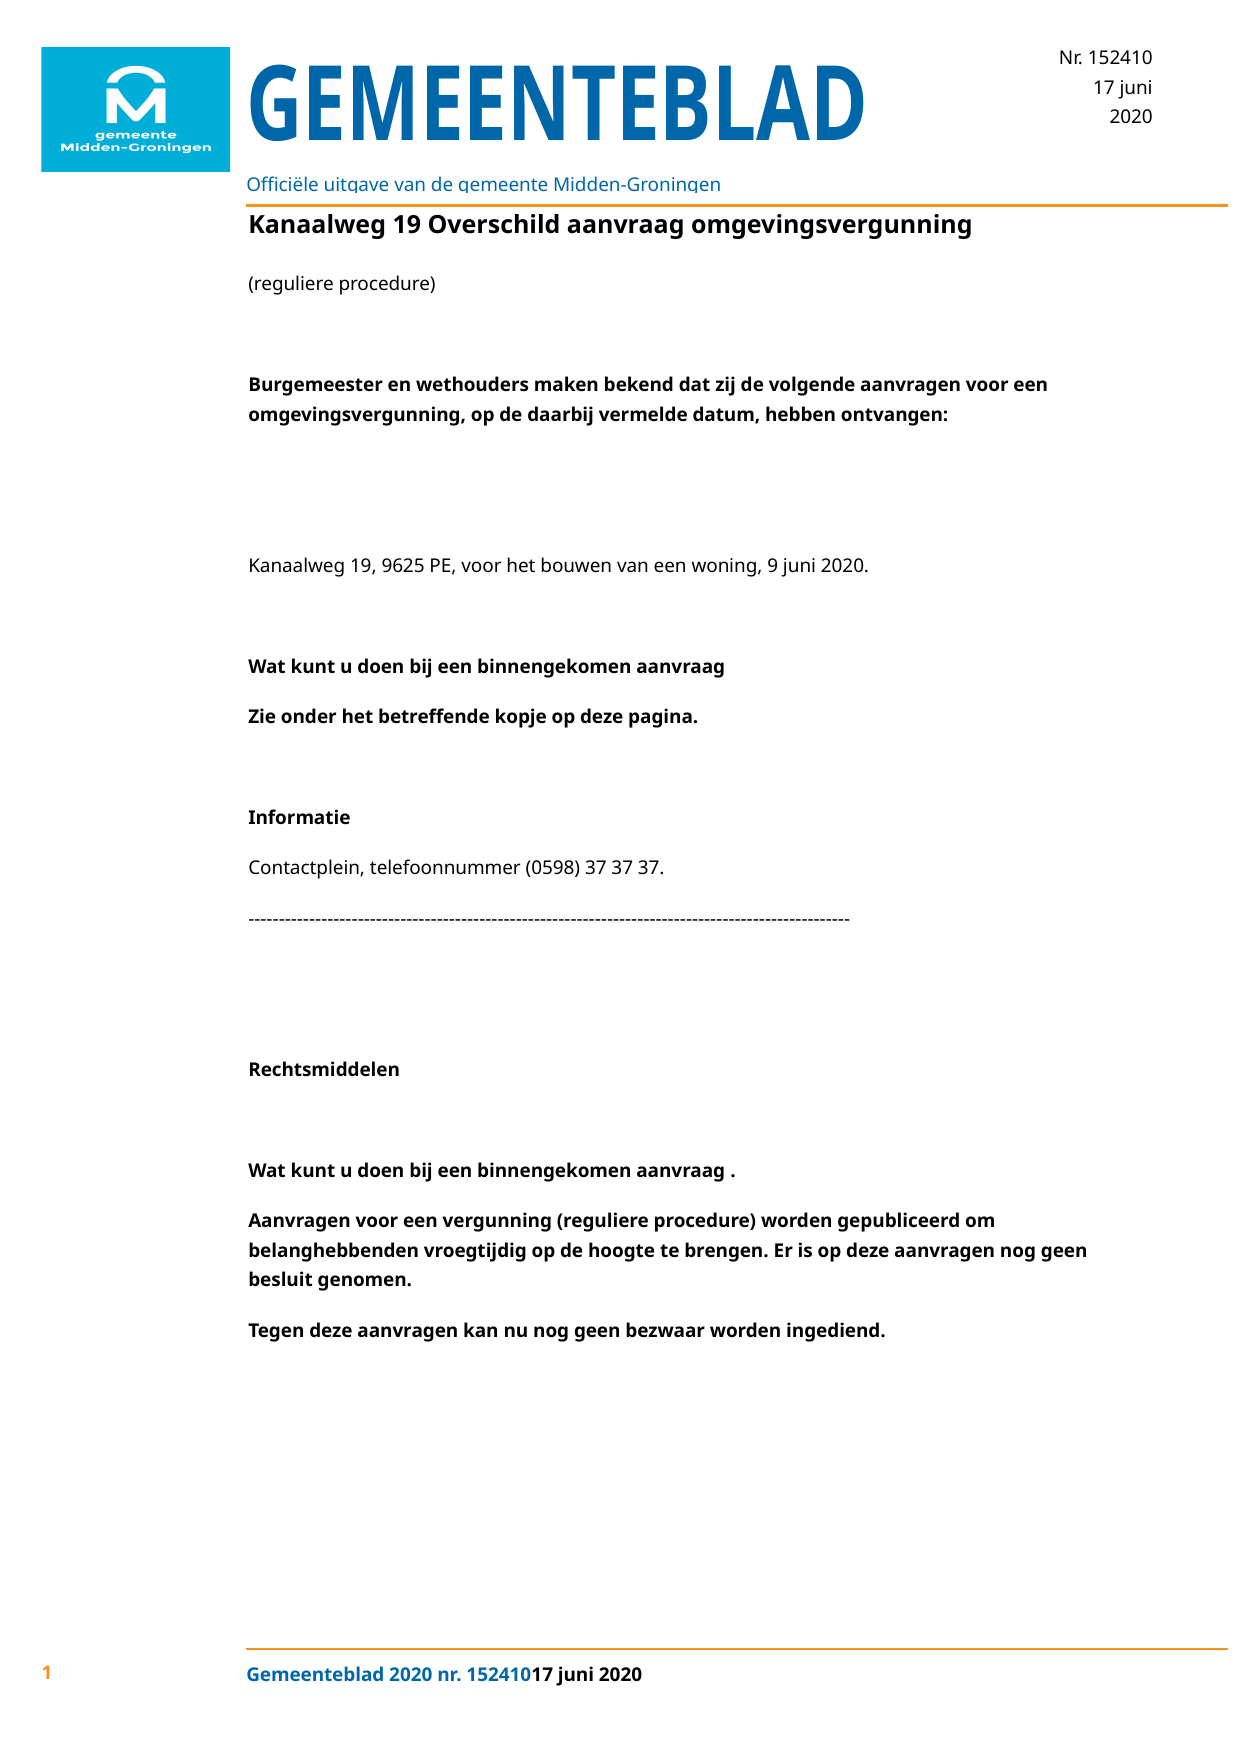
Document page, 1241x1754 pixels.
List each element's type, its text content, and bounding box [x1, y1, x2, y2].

text Tegen deze aanvragen kan nu nog geen bezwaar worden ingediend. [248, 1317, 1152, 1343]
picture [107, 89, 165, 122]
picture [108, 66, 164, 82]
picture [184, 146, 190, 153]
text Informatie [248, 804, 1152, 830]
text Wat kunt u doen bij een binnengekomen aanvraag . [248, 1157, 1152, 1183]
text Contactplein, telefoonnummer (0598) 37 37 37. [248, 854, 1152, 880]
text Rechtsmiddelen [248, 1056, 1152, 1082]
text Aanvragen voor een vergunning (reguliere procedure) worden gepubliceerd om belanghebbenden vroegtijdig op de hoogte te brengen. Er is op deze aanvragen nog geen besluit genomen. [248, 1207, 1152, 1292]
text --------------------------------------------------------------------------------------------------- [248, 905, 1152, 931]
text Kanaalweg 19 Overschild aanvraag omgevingsvergunning [248, 207, 1152, 241]
text Burgemeester en wethouders maken bekend dat zij de volgende aanvragen voor een omgevingsvergunning, op de daarbij vermelde datum, hebben ontvangen: [248, 371, 1152, 426]
text Wat kunt u doen bij een binnengekomen aanvraag [248, 653, 1152, 678]
text Zie onder het betreffende kopje op deze pagina. [248, 703, 1152, 729]
text (reguliere procedure) [248, 270, 1152, 296]
text Kanaalweg 19, 9625 PE, voor het bouwen van een woning, 9 juni 2020. [248, 552, 1152, 578]
